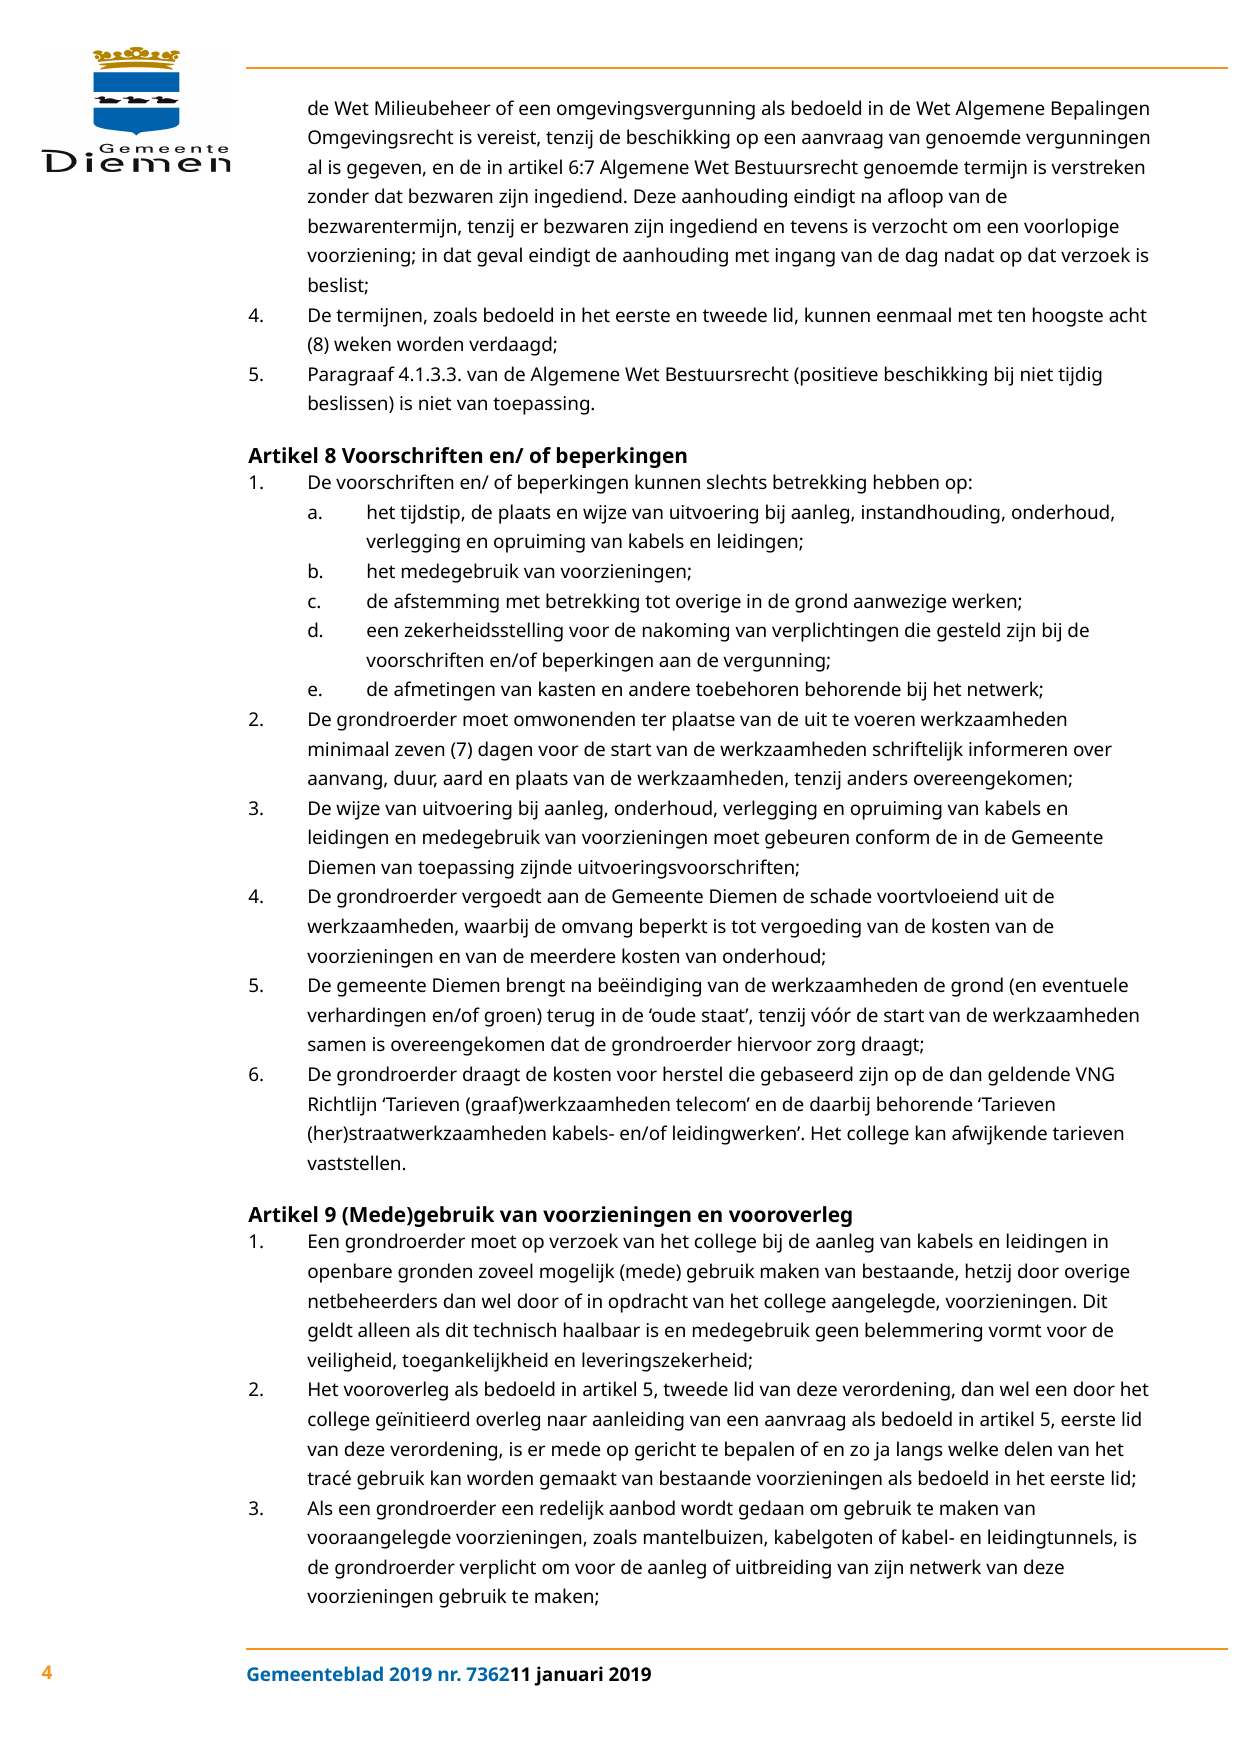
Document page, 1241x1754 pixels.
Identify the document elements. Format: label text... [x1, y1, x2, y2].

list De termijnen, zoals bedoeld in het eerste en tweede lid, kunnen eenmaal met ten hoogste acht (8) weken worden verdaagd; [248, 302, 1152, 357]
list Het vooroverleg als bedoeld in artikel 5, tweede lid van deze verordening, dan wel een door het college geïnitieerd overleg naar aanleiding van een aanvraag als bedoeld in artikel 5, eerste lid van deze verordening, is er mede op gericht te bepalen of en zo ja langs welke delen van het tracé gebruik kan worden gemaakt van bestaande voorzieningen als bedoeld in het eerste lid; [248, 1377, 1152, 1491]
list het medegebruik van voorzieningen; [307, 558, 1152, 584]
list De grondroerder moet omwonenden ter plaatse van de uit te voeren werkzaamheden minimaal zeven (7) dagen voor de start van de werkzaamheden schriftelijk informeren over aanvang, duur, aard en plaats van de werkzaamheden, tenzij anders overeengekomen; [248, 706, 1152, 791]
list Als een grondroerder een redelijk aanbod wordt gedaan om gebruik te maken van vooraangelegde voorzieningen, zoals mantelbuizen, kabelgoten of kabel- en leidingtunnels, is de grondroerder verplicht om voor de aanleg of uitbreiding van zijn netwerk van deze voorzieningen gebruik te maken; [248, 1495, 1152, 1609]
list Een grondroerder moet op verzoek van het college bij de aanleg van kabels en leidingen in openbare gronden zoveel mogelijk (mede) gebruik maken van bestaande, hetzij door overige netbeheerders dan wel door of in opdracht van het college aangelegde, voorzieningen. Dit geldt alleen als dit technisch haalbaar is en medegebruik geen belemmering vormt voor de veiligheid, toegankelijkheid en leveringszekerheid; [248, 1229, 1152, 1373]
text Artikel 8 Voorschriften en/ of beperkingen [248, 441, 1152, 469]
list De grondroerder vergoedt aan de Gemeente Diemen de schade voortvloeiend uit de werkzaamheden, waarbij de omvang beperkt is tot vergoeding van de kosten van de voorzieningen en van de meerdere kosten van onderhoud; [248, 884, 1152, 968]
list De wijze van uitvoering bij aanleg, onderhoud, verlegging en opruiming van kabels en leidingen en medegebruik van voorzieningen moet gebeuren conform de in de Gemeente Diemen van toepassing zijnde uitvoeringsvoorschriften; [248, 795, 1152, 880]
list een zekerheidsstelling voor de nakoming van verplichtingen die gesteld zijn bij de voorschriften en/of beperkingen aan de vergunning; [307, 617, 1152, 673]
list De grondroerder draagt de kosten voor herstel die gebaseerd zijn op de dan geldende VNG Richtlijn ‘Tarieven (graaf)werkzaamheden telecom’ en de daarbij behorende ‘Tarieven (her)straatwerkzaamheden kabels- en/of leidingwerken’. Het college kan afwijkende tarieven vaststellen. [248, 1061, 1152, 1176]
list het tijdstip, de plaats en wijze van uitvoering bij aanleg, instandhouding, onderhoud, verlegging en opruiming van kabels en leidingen; [307, 499, 1152, 554]
picture [41, 47, 231, 172]
list de afstemming met betrekking tot overige in de grond aanwezige werken; [307, 588, 1152, 613]
list Paragraaf 4.1.3.3. van de Algemene Wet Bestuursrecht (positieve beschikking bij niet tijdig beslissen) is niet van toepassing. [248, 361, 1152, 416]
list De gemeente Diemen brengt na beëindiging van de werkzaamheden de grond (en eventuele verhardingen en/of groen) terug in de ‘oude staat’, tenzij vóór de start van de werkzaamheden samen is overeengekomen dat de grondroerder hiervoor zorg draagt; [248, 972, 1152, 1057]
list De voorschriften en/ of beperkingen kunnen slechts betrekking hebben op: [248, 469, 1152, 495]
list de afmetingen van kasten en andere toebehoren behorende bij het netwerk; [307, 677, 1152, 702]
text Artikel 9 (Mede)gebruik van voorzieningen en vooroverleg [248, 1200, 1152, 1229]
list de Wet Milieubeheer of een omgevingsvergunning als bedoeld in de Wet Algemene Bepalingen Omgevingsrecht is vereist, tenzij de beschikking op een aanvraag van genoemde vergunningen al is gegeven, en de in artikel 6:7 Algemene Wet Bestuursrecht genoemde termijn is verstreken zonder dat bezwaren zijn ingediend. Deze aanhouding eindigt na afloop van de bezwarentermijn, tenzij er bezwaren zijn ingediend en tevens is verzocht om een voorlopige voorziening; in dat geval eindigt de aanhouding met ingang van de dag nadat op dat verzoek is beslist; [248, 95, 1152, 298]
